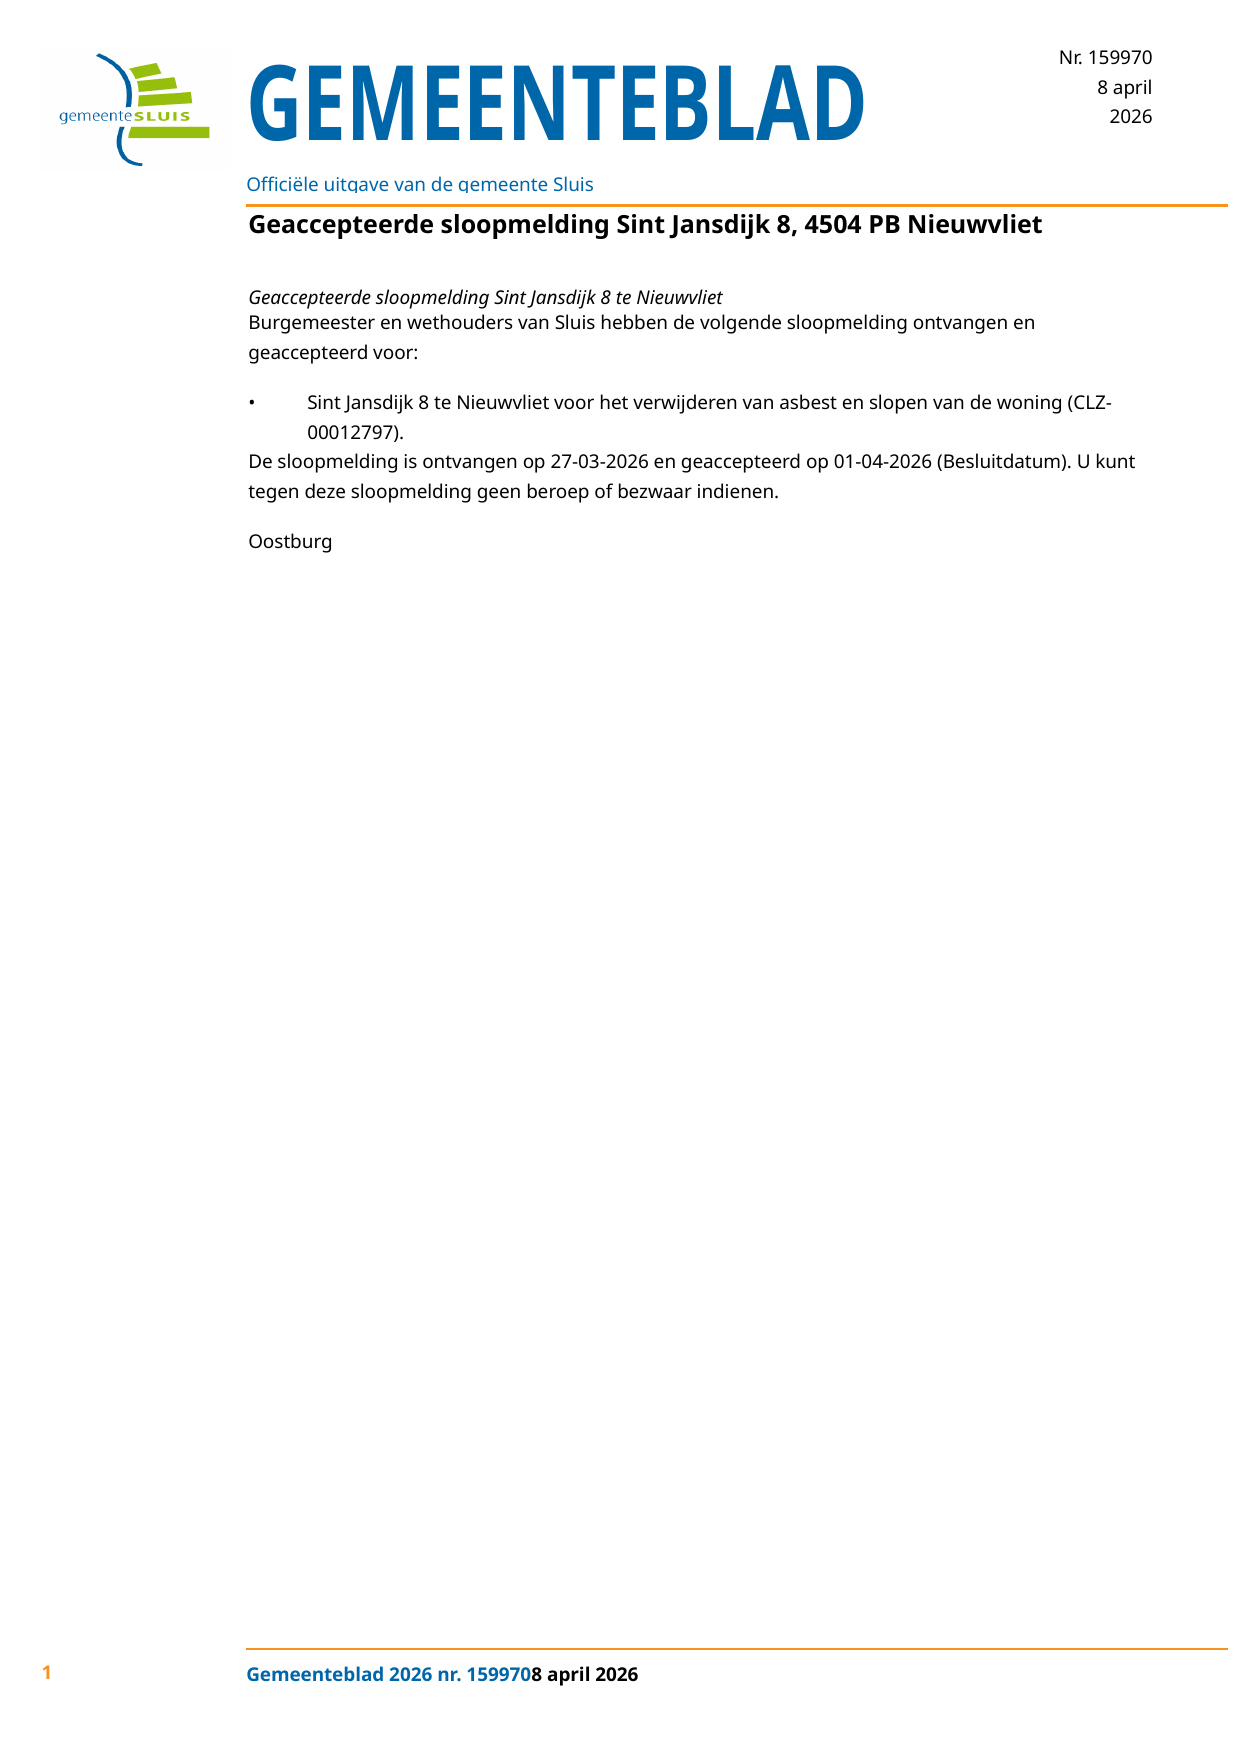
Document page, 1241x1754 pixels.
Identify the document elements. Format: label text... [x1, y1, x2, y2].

text Oostburg [248, 529, 1152, 554]
picture [41, 47, 231, 172]
text Burgemeester en wethouders van Sluis hebben de volgende sloopmelding ontvangen en geaccepteerd voor: [248, 309, 1152, 365]
list Sint Jansdijk 8 te Nieuwvliet voor het verwijderen van asbest en slopen van de woning (CLZ-00012797). [248, 389, 1152, 445]
text Geaccepteerde sloopmelding Sint Jansdijk 8 te Nieuwvliet [248, 284, 1152, 309]
text Geaccepteerde sloopmelding Sint Jansdijk 8, 4504 PB Nieuwvliet [248, 207, 1152, 241]
text De sloopmelding is ontvangen op 27-03-2026 en geaccepteerd op 01-04-2026 (Besluitdatum). U kunt tegen deze sloopmelding geen beroep of bezwaar indienen. [248, 449, 1152, 504]
